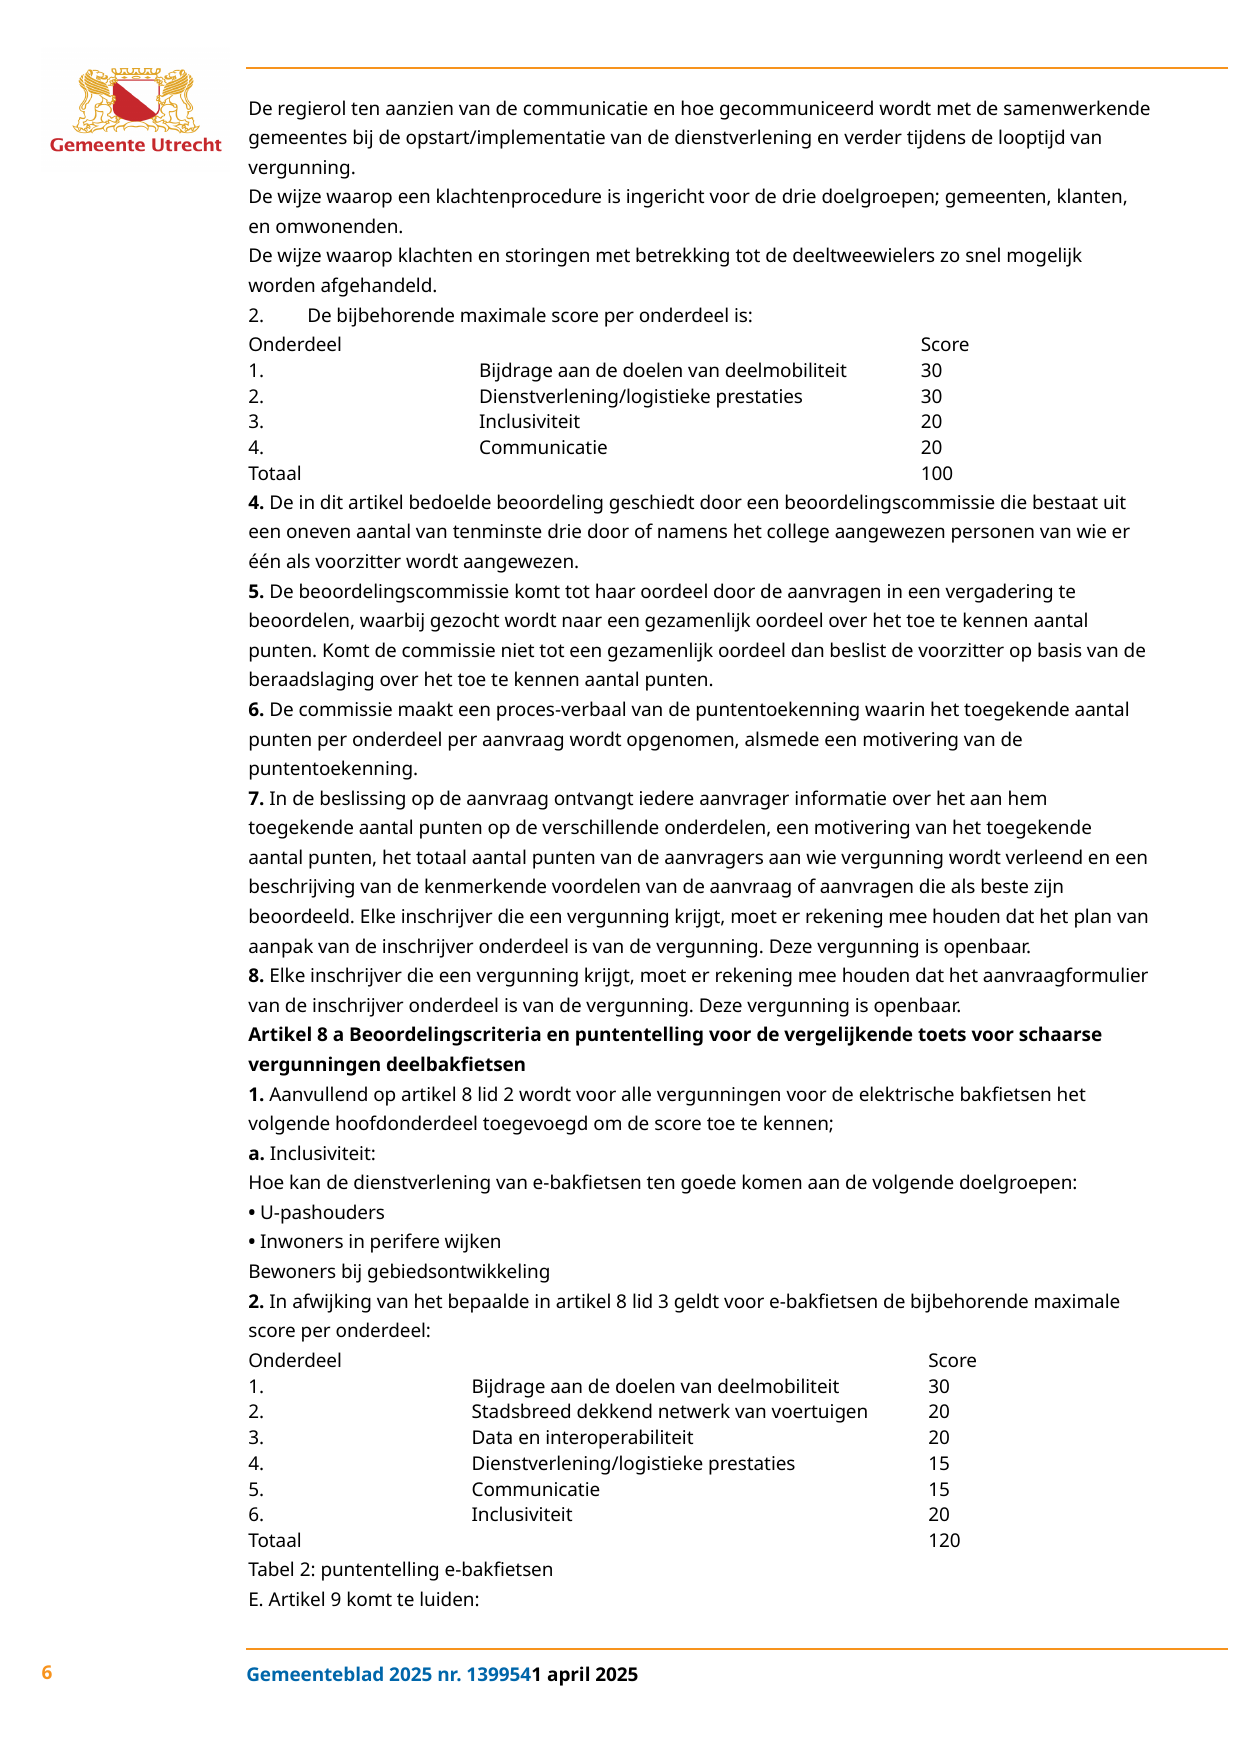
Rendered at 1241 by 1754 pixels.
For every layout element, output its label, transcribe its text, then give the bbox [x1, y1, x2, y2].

text 2. In afwijking van het bepaalde in artikel 8 lid 3 geldt voor e-bakfietsen de bijbehorende maximale score per onderdeel: [248, 1288, 1152, 1343]
table_cell Dienstverlening/logistieke prestaties [471, 1450, 928, 1476]
text De wijze waarop klachten en storingen met betrekking tot de deeltweewielers zo snel mogelijk worden afgehandeld. [248, 243, 1152, 298]
picture [41, 47, 231, 172]
table_cell 30 [928, 1373, 1152, 1399]
table_cell 4. [248, 1450, 471, 1476]
table_cell 120 [928, 1527, 1152, 1553]
text 8. Elke inschrijver die een vergunning krijgt, moet er rekening mee houden dat het aanvraagformulier van de inschrijver onderdeel is van de vergunning. Deze vergunning is openbaar. [248, 962, 1152, 1018]
table_cell Inclusiviteit [479, 409, 921, 434]
text E. Artikel 9 komt te luiden: [248, 1586, 1152, 1612]
text Hoe kan de dienstverlening van e-bakfietsen ten goede komen aan de volgende doelgroepen: [248, 1169, 1152, 1195]
text Tabel 2: puntentelling e-bakfietsen [248, 1556, 1152, 1582]
table_cell Data en interoperabiliteit [471, 1424, 928, 1450]
table_cell 1. [248, 357, 479, 383]
table_header Score [921, 332, 1152, 357]
table_cell Totaal [248, 460, 921, 486]
table_cell 15 [928, 1476, 1152, 1502]
text Artikel 8 a Beoordelingscriteria en puntentelling voor de vergelijkende toets voor schaarse vergunningen deelbakfietsen [248, 1022, 1152, 1077]
table_cell 6. [248, 1502, 471, 1527]
table_cell 3. [248, 409, 479, 434]
table_cell 1. [248, 1373, 471, 1399]
table_cell Dienstverlening/logistieke prestaties [479, 383, 921, 409]
table_cell Inclusiviteit [471, 1502, 928, 1527]
table_header Onderdeel [248, 332, 921, 357]
text 7. In de beslissing op de aanvraag ontvangt iedere aanvrager informatie over het aan hem toegekende aantal punten op de verschillende onderdelen, een motivering van het toegekende aantal punten, het totaal aantal punten van de aanvragers aan wie vergunning wordt verleend en een beschrijving van de kenmerkende voordelen van de aanvraag of aanvragen die als beste zijn beoordeeld. Elke inschrijver die een vergunning krijgt, moet er rekening mee houden dat het plan van aanpak van de inschrijver onderdeel is van de vergunning. Deze vergunning is openbaar. [248, 785, 1152, 959]
table_cell 4. [248, 435, 479, 460]
table_cell 20 [921, 409, 1152, 434]
table_cell 5. [248, 1476, 471, 1502]
table_cell 20 [928, 1502, 1152, 1527]
table_cell 30 [921, 357, 1152, 383]
table_cell 20 [928, 1399, 1152, 1424]
table_header Onderdeel [248, 1347, 928, 1373]
text a. Inclusiviteit: [248, 1140, 1152, 1166]
table_cell Stadsbreed dekkend netwerk van voertuigen [471, 1399, 928, 1424]
text • Inwoners in perifere wijken [248, 1229, 1152, 1254]
table_cell Communicatie [479, 435, 921, 460]
table_cell 30 [921, 383, 1152, 409]
text 1. Aanvullend op artikel 8 lid 2 wordt voor alle vergunningen voor de elektrische bakfietsen het volgende hoofdonderdeel toegevoegd om de score toe te kennen; [248, 1081, 1152, 1136]
text 6. De commissie maakt een proces-verbaal van de puntentoekenning waarin het toegekende aantal punten per onderdeel per aanvraag wordt opgenomen, alsmede een motivering van de puntentoekenning. [248, 696, 1152, 781]
text 5. De beoordelingscommissie komt tot haar oordeel door de aanvragen in een vergadering te beoordelen, waarbij gezocht wordt naar een gezamenlijk oordeel over het toe te kennen aantal punten. Komt de commissie niet tot een gezamenlijk oordeel dan beslist de voorzitter op basis van de beraadslaging over het toe te kennen aantal punten. [248, 578, 1152, 692]
table_cell Bijdrage aan de doelen van deelmobiliteit [471, 1373, 928, 1399]
text De wijze waarop een klachtenprocedure is ingericht voor de drie doelgroepen; gemeenten, klanten, en omwonenden. [248, 183, 1152, 239]
text 4. De in dit artikel bedoelde beoordeling geschiedt door een beoordelingscommissie die bestaat uit een oneven aantal van tenminste drie door of namens het college aangewezen personen van wie er één als voorzitter wordt aangewezen. [248, 489, 1152, 574]
table_cell 2. [248, 1399, 471, 1424]
text De regierol ten aanzien van de communicatie en hoe gecommuniceerd wordt met de samenwerkende gemeentes bij de opstart/implementatie van de dienstverlening en verder tijdens de looptijd van vergunning. [248, 95, 1152, 180]
table_cell 20 [921, 435, 1152, 460]
table_cell 2. [248, 383, 479, 409]
table_cell 3. [248, 1424, 471, 1450]
text Bewoners bij gebiedsontwikkeling [248, 1258, 1152, 1284]
table_cell 15 [928, 1450, 1152, 1476]
table_cell Totaal [248, 1527, 928, 1553]
table_cell Communicatie [471, 1476, 928, 1502]
table_cell 100 [921, 460, 1152, 486]
text • U-pashouders [248, 1199, 1152, 1225]
table_cell Bijdrage aan de doelen van deelmobiliteit [479, 357, 921, 383]
table_cell 20 [928, 1424, 1152, 1450]
list De bijbehorende maximale score per onderdeel is: [248, 302, 1152, 328]
table_header Score [928, 1347, 1152, 1373]
